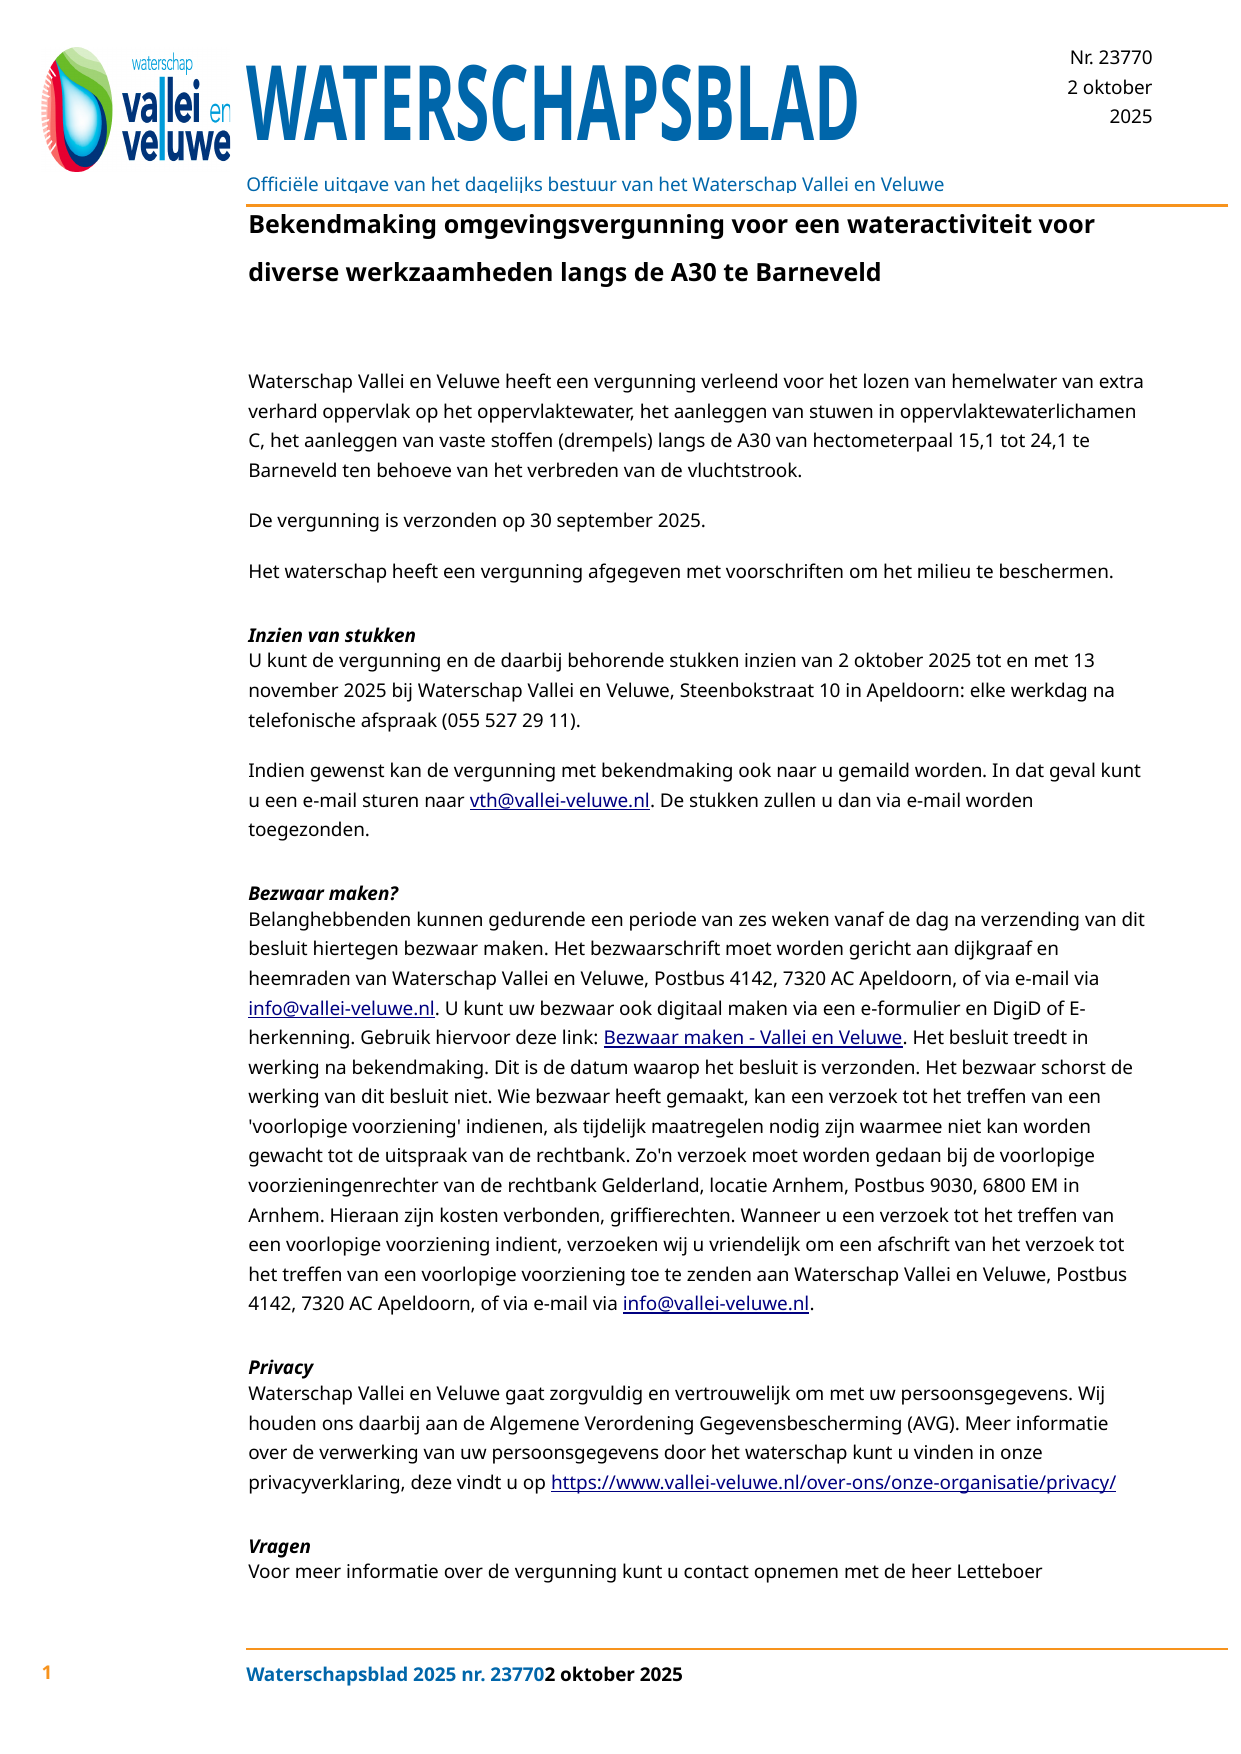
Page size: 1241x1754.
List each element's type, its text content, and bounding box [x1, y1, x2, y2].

text Waterschap Vallei en Veluwe heeft een vergunning verleend voor het lozen van hemelwater van extra verhard oppervlak op het oppervlaktewater, het aanleggen van stuwen in oppervlaktewaterlichamen C, het aanleggen van vaste stoffen (drempels) langs de A30 van hectometerpaal 15,1 tot 24,1 te Barneveld ten behoeve van het verbreden van de vluchtstrook. [248, 368, 1152, 483]
text Vragen [248, 1533, 1152, 1559]
text Belanghebbenden kunnen gedurende een periode van zes weken vanaf de dag na verzending van dit besluit hiertegen bezwaar maken. Het bezwaarschrift moet worden gericht aan dijkgraaf en heemraden van Waterschap Vallei en Veluwe, Postbus 4142, 7320 AC Apeldoorn, of via e-mail via info@vallei-veluwe.nl. U kunt uw bezwaar ook digitaal maken via een e-formulier en DigiD of E-herkenning. Gebruik hiervoor deze link: Bezwaar maken - Vallei en Veluwe. Het besluit treedt in werking na bekendmaking. Dit is de datum waarop het besluit is verzonden. Het bezwaar schorst de werking van dit besluit niet. Wie bezwaar heeft gemaakt, kan een verzoek tot het treffen van een 'voorlopige voorziening' indienen, als tijdelijk maatregelen nodig zijn waarmee niet kan worden gewacht tot de uitspraak van de rechtbank. Zo'n verzoek moet worden gedaan bij de voorlopige voorzieningenrechter van de rechtbank Gelderland, locatie Arnhem, Postbus 9030, 6800 EM in Arnhem. Hieraan zijn kosten verbonden, griffierechten. Wanneer u een verzoek tot het treffen van een voorlopige voorziening indient, verzoeken wij u vriendelijk om een afschrift van het verzoek tot het treffen van een voorlopige voorziening toe te zenden aan Waterschap Vallei en Veluwe, Postbus 4142, 7320 AC Apeldoorn, of via e-mail via info@vallei-veluwe.nl. [248, 906, 1152, 1316]
text Het waterschap heeft een vergunning afgegeven met voorschriften om het milieu te beschermen. [248, 558, 1152, 584]
text Inzien van stukken [248, 622, 1152, 648]
text Waterschap Vallei en Veluwe gaat zorgvuldig en vertrouwelijk om met uw persoonsgegevens. Wij houden ons daarbij aan de Algemene Verordening Gegevensbescherming (AVG). Meer informatie over de verwerking van uw persoonsgegevens door het waterschap kunt u vinden in onze privacyverklaring, deze vindt u op https://www.vallei-veluwe.nl/over-ons/onze-organisatie/privacy/ [248, 1380, 1152, 1495]
text Indien gewenst kan de vergunning met bekendmaking ook naar u gemaild worden. In dat geval kunt u een e-mail sturen naar vth@vallei-veluwe.nl. De stukken zullen u dan via e-mail worden toegezonden. [248, 757, 1152, 842]
text Bezwaar maken? [248, 880, 1152, 906]
text De vergunning is verzonden op 30 september 2025. [248, 507, 1152, 533]
text Bekendmaking omgevingsvergunning voor een wateractiviteit voor diverse werkzaamheden langs de A30 te Barneveld [248, 207, 1152, 288]
picture [41, 47, 231, 172]
text Privacy [248, 1354, 1152, 1380]
text Voor meer informatie over de vergunning kunt u contact opnemen met de heer Letteboer [248, 1559, 1152, 1584]
text U kunt de vergunning en de daarbij behorende stukken inzien van 2 oktober 2025 tot en met 13 november 2025 bij Waterschap Vallei en Veluwe, Steenbokstraat 10 in Apeldoorn: elke werkdag na telefonische afspraak (055 527 29 11). [248, 648, 1152, 732]
